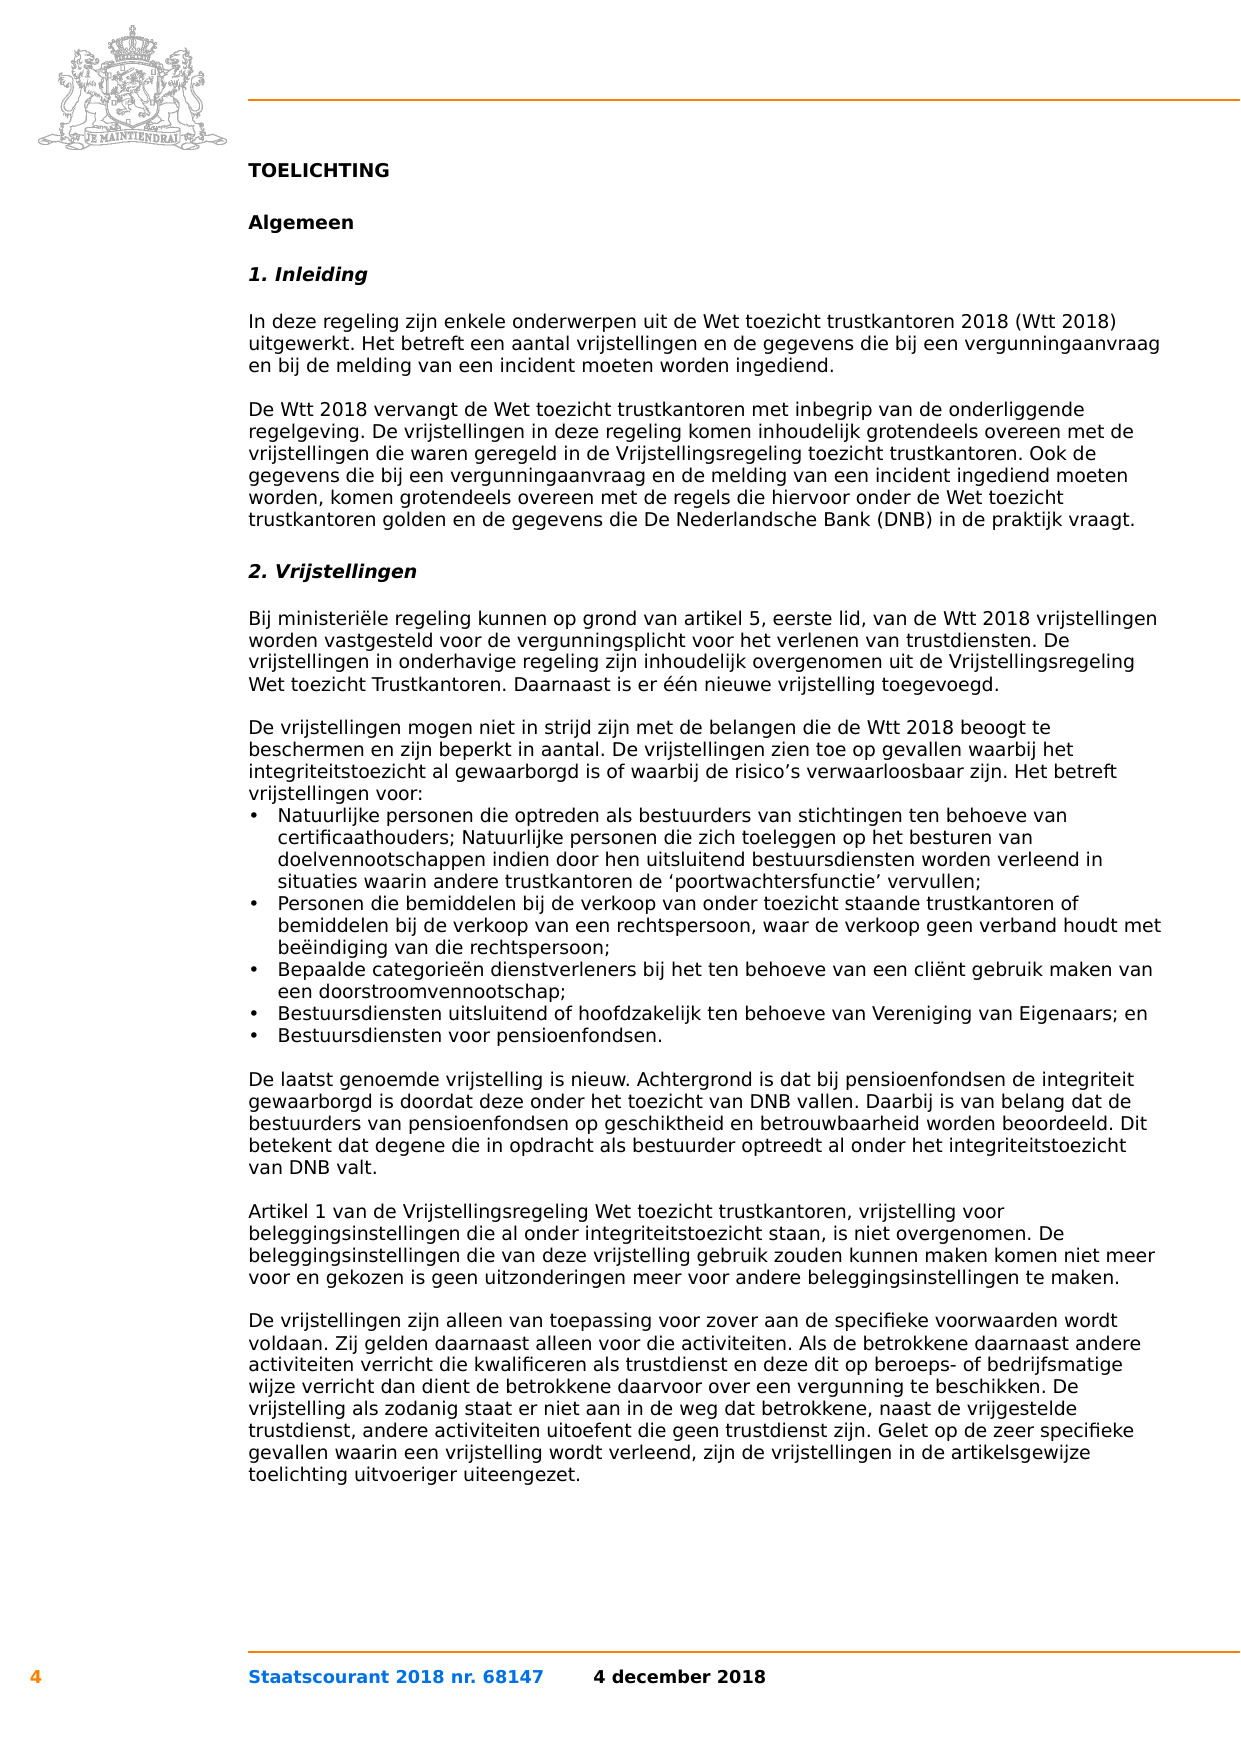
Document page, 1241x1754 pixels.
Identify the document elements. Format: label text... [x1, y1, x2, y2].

text Bij ministeriële regeling kunnen op grond van artikel 5, eerste lid, van de Wtt 2018 vrijstellingen worden vastgesteld voor de vergunningsplicht voor het verlenen van trustdiensten. De vrijstellingen in onderhavige regeling zijn inhoudelijk overgenomen uit de Vrijstellingsregeling Wet toezicht Trustkantoren. Daarnaast is er één nieuwe vrijstelling toegevoegd. [248, 607, 1163, 695]
text • Bepaalde categorieën dienstverleners bij het ten behoeve van een cliënt gebruik maken van een doorstroomvennootschap; [248, 959, 1163, 1003]
subtitle TOELICHTING [248, 160, 1163, 182]
subtitle 2. Vrijstellingen [248, 561, 1163, 582]
text In deze regeling zijn enkele onderwerpen uit de Wet toezicht trustkantoren 2018 (Wtt 2018) uitgewerkt. Het betreft een aantal vrijstellingen en de gegevens die bij een vergunningaanvraag en bij de melding van een incident moeten worden ingediend. [248, 311, 1163, 377]
text • Natuurlijke personen die optreden als bestuurders van stichtingen ten behoeve van certificaathouders; Natuurlijke personen die zich toeleggen op het besturen van doelvennootschappen indien door hen uitsluitend bestuursdiensten worden verleend in situaties waarin andere trustkantoren de ‘poortwachtersfunctie’ vervullen; [248, 805, 1163, 893]
text Artikel 1 van de Vrijstellingsregeling Wet toezicht trustkantoren, vrijstelling voor beleggingsinstellingen die al onder integriteitstoezicht staan, is niet overgenomen. De beleggingsinstellingen die van deze vrijstelling gebruik zouden kunnen maken komen niet meer voor en gekozen is geen uitzonderingen meer voor andere beleggingsinstellingen te maken. [248, 1201, 1163, 1288]
text De Wtt 2018 vervangt de Wet toezicht trustkantoren met inbegrip van de onderliggende regelgeving. De vrijstellingen in deze regeling komen inhoudelijk grotendeels overeen met de vrijstellingen die waren geregeld in de Vrijstellingsregeling toezicht trustkantoren. Ook de gegevens die bij een vergunningaanvraag en de melding van een incident ingediend moeten worden, komen grotendeels overeen met de regels die hiervoor onder de Wet toezicht trustkantoren golden en de gegevens die De Nederlandsche Bank (DNB) in de praktijk vraagt. [248, 399, 1163, 531]
text • Bestuursdiensten voor pensioenfondsen. [248, 1025, 1163, 1047]
subtitle Algemeen [248, 212, 1163, 234]
text De laatst genoemde vrijstelling is nieuw. Achtergrond is dat bij pensioenfondsen de integriteit gewaarborgd is doordat deze onder het toezicht van DNB vallen. Daarbij is van belang dat de bestuurders van pensioenfondsen op geschiktheid en betrouwbaarheid worden beoordeeld. Dit betekent dat degene die in opdracht als bestuurder optreedt al onder het integriteitstoezicht van DNB valt. [248, 1069, 1163, 1179]
text De vrijstellingen zijn alleen van toepassing voor zover aan de specifieke voorwaarden wordt voldaan. Zij gelden daarnaast alleen voor die activiteiten. Als de betrokkene daarnaast andere activiteiten verricht die kwalificeren als trustdienst en deze dit op beroeps- of bedrijfsmatige wijze verricht dan dient de betrokkene daarvoor over een vergunning te beschikken. De vrijstelling als zodanig staat er niet aan in de weg dat betrokkene, naast de vrijgestelde trustdienst, andere activiteiten uitoefent die geen trustdienst zijn. Gelet op de zeer specifieke gevallen waarin een vrijstelling wordt verleend, zijn de vrijstellingen in de artikelsgewijze toelichting uitvoeriger uiteengezet. [248, 1310, 1163, 1486]
subtitle 1. Inleiding [248, 264, 1163, 286]
text De vrijstellingen mogen niet in strijd zijn met de belangen die de Wtt 2018 beoogt te beschermen en zijn beperkt in aantal. De vrijstellingen zien toe op gevallen waarbij het integriteitstoezicht al gewaarborgd is of waarbij de risico’s verwaarloosbaar zijn. Het betreft vrijstellingen voor: [248, 717, 1163, 805]
text • Bestuursdiensten uitsluitend of hoofdzakelijk ten behoeve van Vereniging van Eigenaars; en [248, 1003, 1163, 1025]
text • Personen die bemiddelen bij de verkoop van onder toezicht staande trustkantoren of bemiddelen bij de verkoop van een rechtspersoon, waar de verkoop geen verband houdt met beëindiging van die rechtspersoon; [248, 893, 1163, 959]
picture [38, 25, 227, 150]
